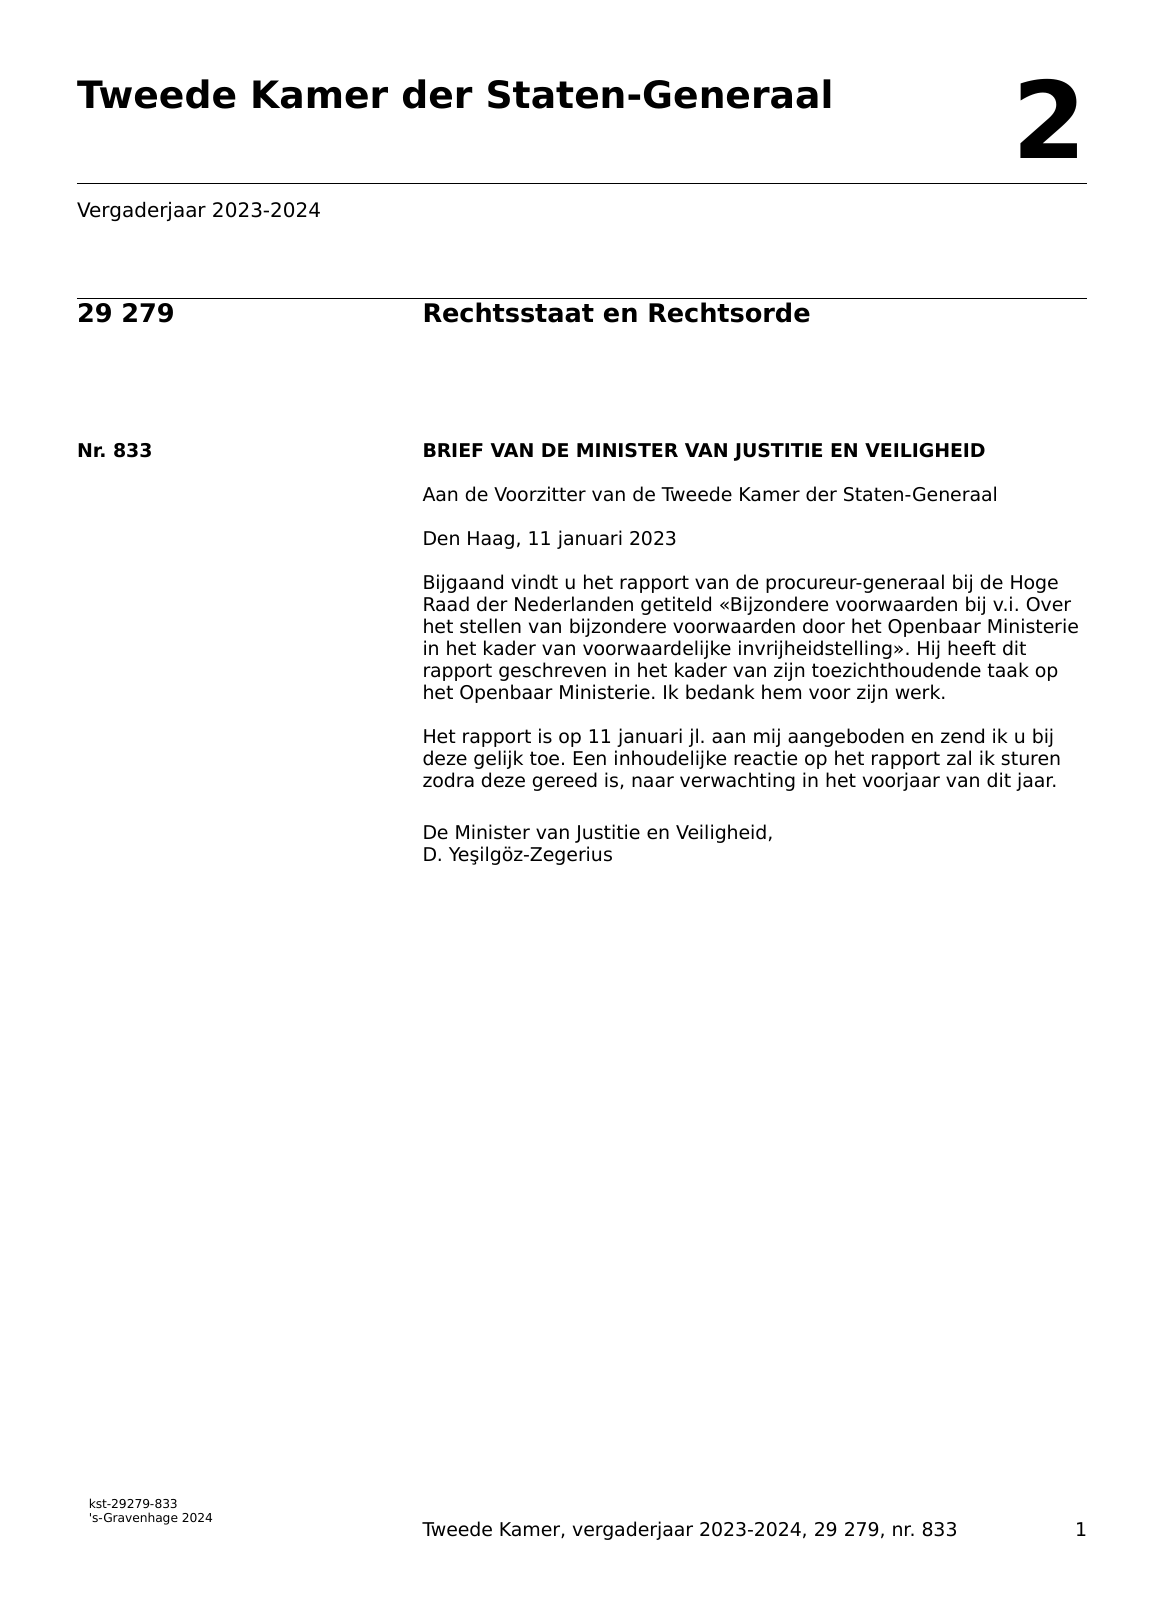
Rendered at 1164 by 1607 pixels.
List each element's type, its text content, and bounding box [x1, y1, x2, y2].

text Bijgaand vindt u het rapport van de procureur-generaal bij de Hoge Raad der Nederlanden getiteld «Bijzondere voorwaarden bij v.i. Over het stellen van bijzondere voorwaarden door het Openbaar Ministerie in het kader van voorwaardelijke invrijheidstelling». Hij heeft dit rapport geschreven in het kader van zijn toezichthoudende taak op het Openbaar Ministerie. Ik bedank hem voor zijn werk. [422, 572, 1087, 704]
table_header 2 [886, 59, 1087, 183]
text 's-Gravenhage 2024 [88, 1511, 323, 1525]
text kst-29279-833 [88, 1497, 323, 1511]
table_cell Vergaderjaar 2023-2024 [77, 184, 1087, 298]
text Den Haag, 11 januari 2023 [422, 528, 1087, 550]
subtitle 29 279 Rechtsstaat en Rechtsorde [77, 299, 1087, 329]
text De Minister van Justitie en Veiligheid, D. Yeşilgöz-Zegerius [422, 822, 1087, 866]
text Het rapport is op 11 januari jl. aan mij aangeboden en zend ik u bij deze gelijk toe. Een inhoudelijke reactie op het rapport zal ik sturen zodra deze gereed is, naar verwachting in het voorjaar van dit jaar. [422, 726, 1087, 792]
subtitle Nr. 833 BRIEF VAN DE MINISTER VAN JUSTITIE EN VEILIGHEID [77, 440, 1087, 462]
table_header Tweede Kamer der Staten-Generaal [77, 59, 886, 183]
text Aan de Voorzitter van de Tweede Kamer der Staten-Generaal [422, 484, 1087, 506]
